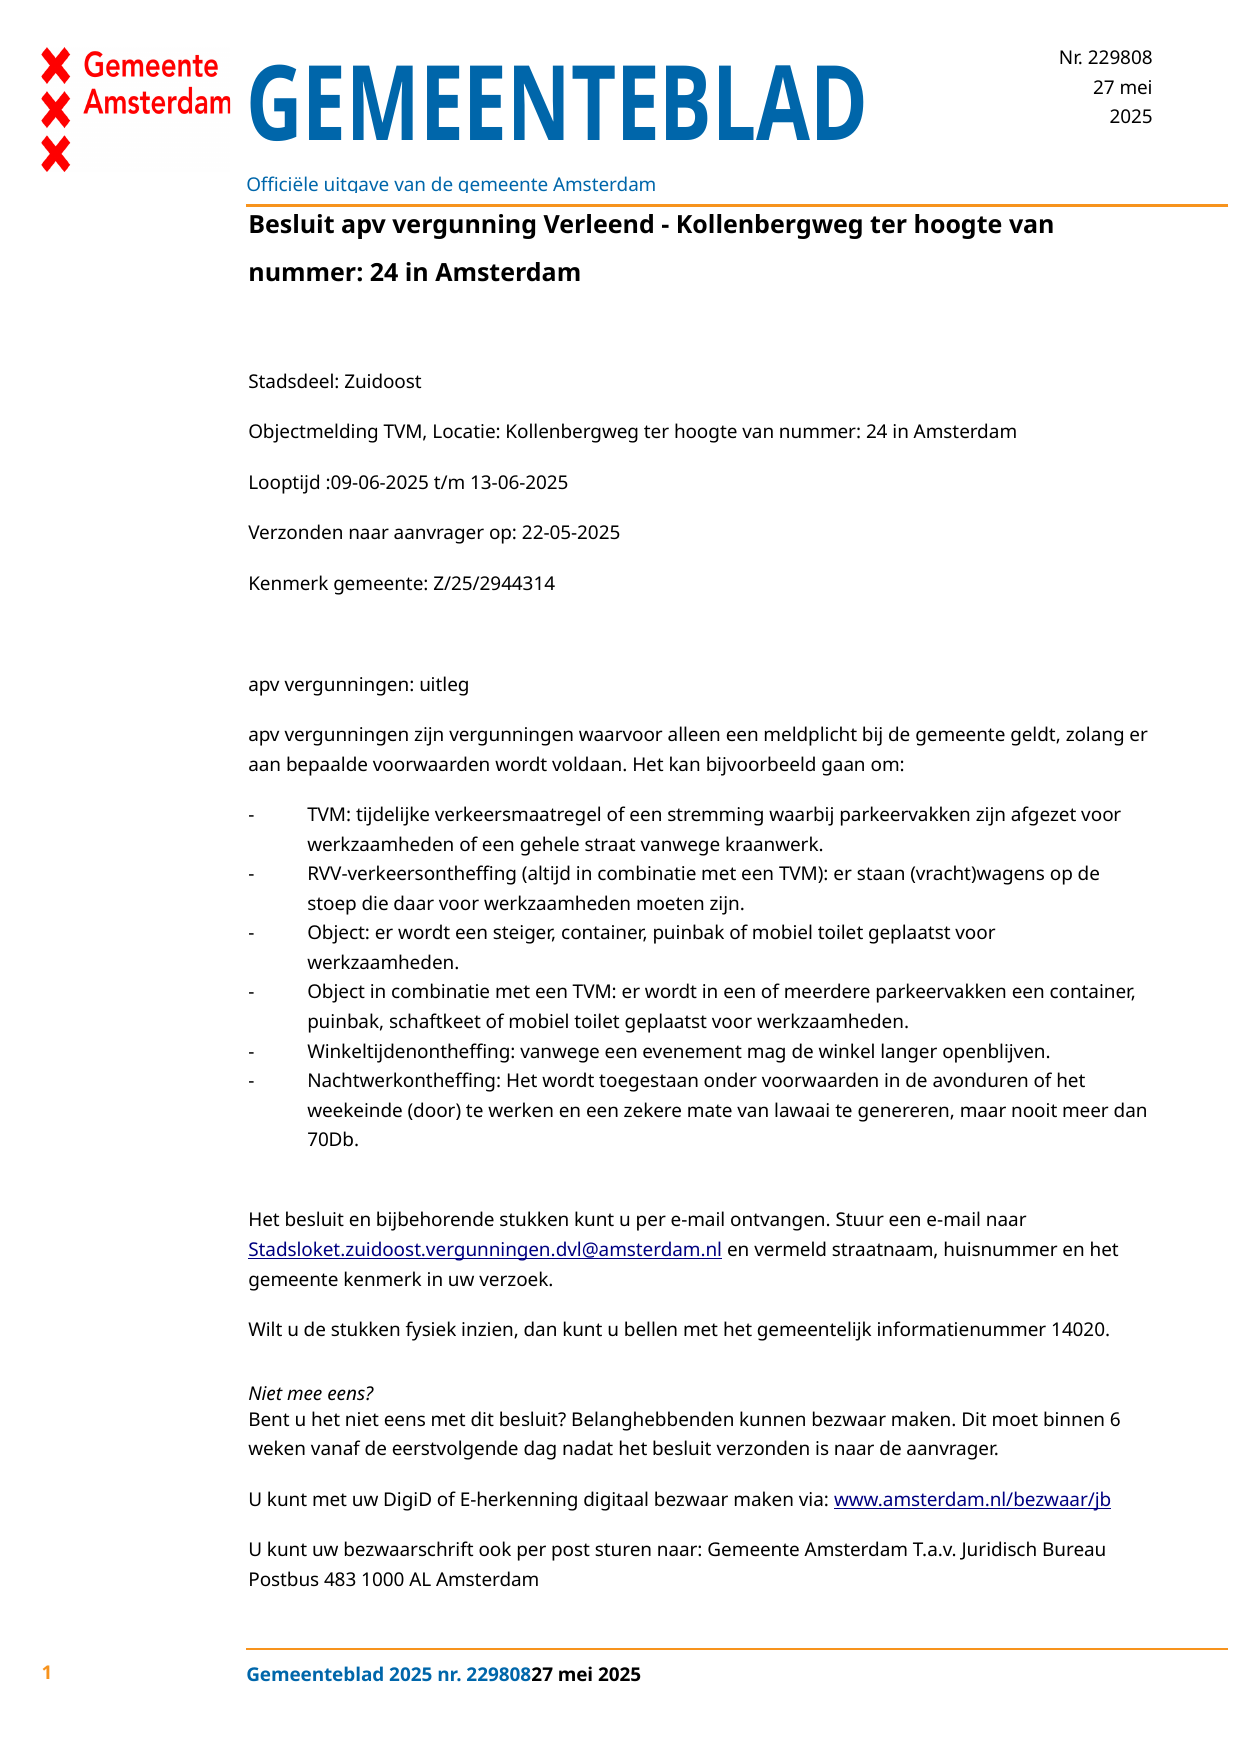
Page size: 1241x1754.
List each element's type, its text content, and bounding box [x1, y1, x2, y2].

list Object in combinatie met een TVM: er wordt in een of meerdere parkeervakken een container, puinbak, schaftkeet of mobiel toilet geplaatst voor werkzaamheden. [248, 979, 1152, 1034]
list Nachtwerkontheffing: Het wordt toegestaan onder voorwaarden in de avonduren of het weekeinde (door) te werken en een zekere mate van lawaai te genereren, maar nooit meer dan 70Db. [248, 1067, 1152, 1152]
text Stadsdeel: Zuidoost [248, 368, 1152, 394]
text apv vergunningen zijn vergunningen waarvoor alleen een meldplicht bij de gemeente geldt, zolang er aan bepaalde voorwaarden wordt voldaan. Het kan bijvoorbeeld gaan om: [248, 721, 1152, 777]
text U kunt met uw DigiD of E-herkenning digitaal bezwaar maken via: www.amsterdam.nl/bezwaar/jb [248, 1486, 1152, 1512]
text apv vergunningen: uitleg [248, 671, 1152, 697]
text Besluit apv vergunning Verleend - Kollenbergweg ter hoogte van nummer: 24 in Amsterdam [248, 207, 1152, 288]
text Objectmelding TVM, Locatie: Kollenbergweg ter hoogte van nummer: 24 in Amsterdam [248, 419, 1152, 444]
picture [41, 47, 231, 172]
text Het besluit en bijbehorende stukken kunt u per e-mail ontvangen. Stuur een e-mail naar Stadsloket.zuidoost.vergunningen.dvl@amsterdam.nl en vermeld straatnaam, huisnummer en het gemeente kenmerk in uw verzoek. [248, 1207, 1152, 1292]
text U kunt uw bezwaarschrift ook per post sturen naar: Gemeente Amsterdam T.a.v. Juridisch Bureau Postbus 483 1000 AL Amsterdam [248, 1536, 1152, 1592]
text Niet mee eens? [248, 1380, 1152, 1406]
list Winkeltijdenontheffing: vanwege een evenement mag de winkel langer openblijven. [248, 1038, 1152, 1064]
list TVM: tijdelijke verkeersmaatregel of een stremming waarbij parkeervakken zijn afgezet voor werkzaamheden of een gehele straat vanwege kraanwerk. [248, 801, 1152, 857]
text Bent u het niet eens met dit besluit? Belanghebbenden kunnen bezwaar maken. Dit moet binnen 6 weken vanaf de eerstvolgende dag nadat het besluit verzonden is naar de aanvrager. [248, 1406, 1152, 1461]
list Object: er wordt een steiger, container, puinbak of mobiel toilet geplaatst voor werkzaamheden. [248, 919, 1152, 975]
text Verzonden naar aanvrager op: 22-05-2025 [248, 519, 1152, 545]
list RVV-verkeersontheffing (altijd in combinatie met een TVM): er staan (vracht)wagens op de stoep die daar voor werkzaamheden moeten zijn. [248, 860, 1152, 916]
text Kenmerk gemeente: Z/25/2944314 [248, 570, 1152, 596]
text Looptijd :09-06-2025 t/m 13-06-2025 [248, 469, 1152, 495]
text Wilt u de stukken fysiek inzien, dan kunt u bellen met het gemeentelijk informatienummer 14020. [248, 1316, 1152, 1342]
